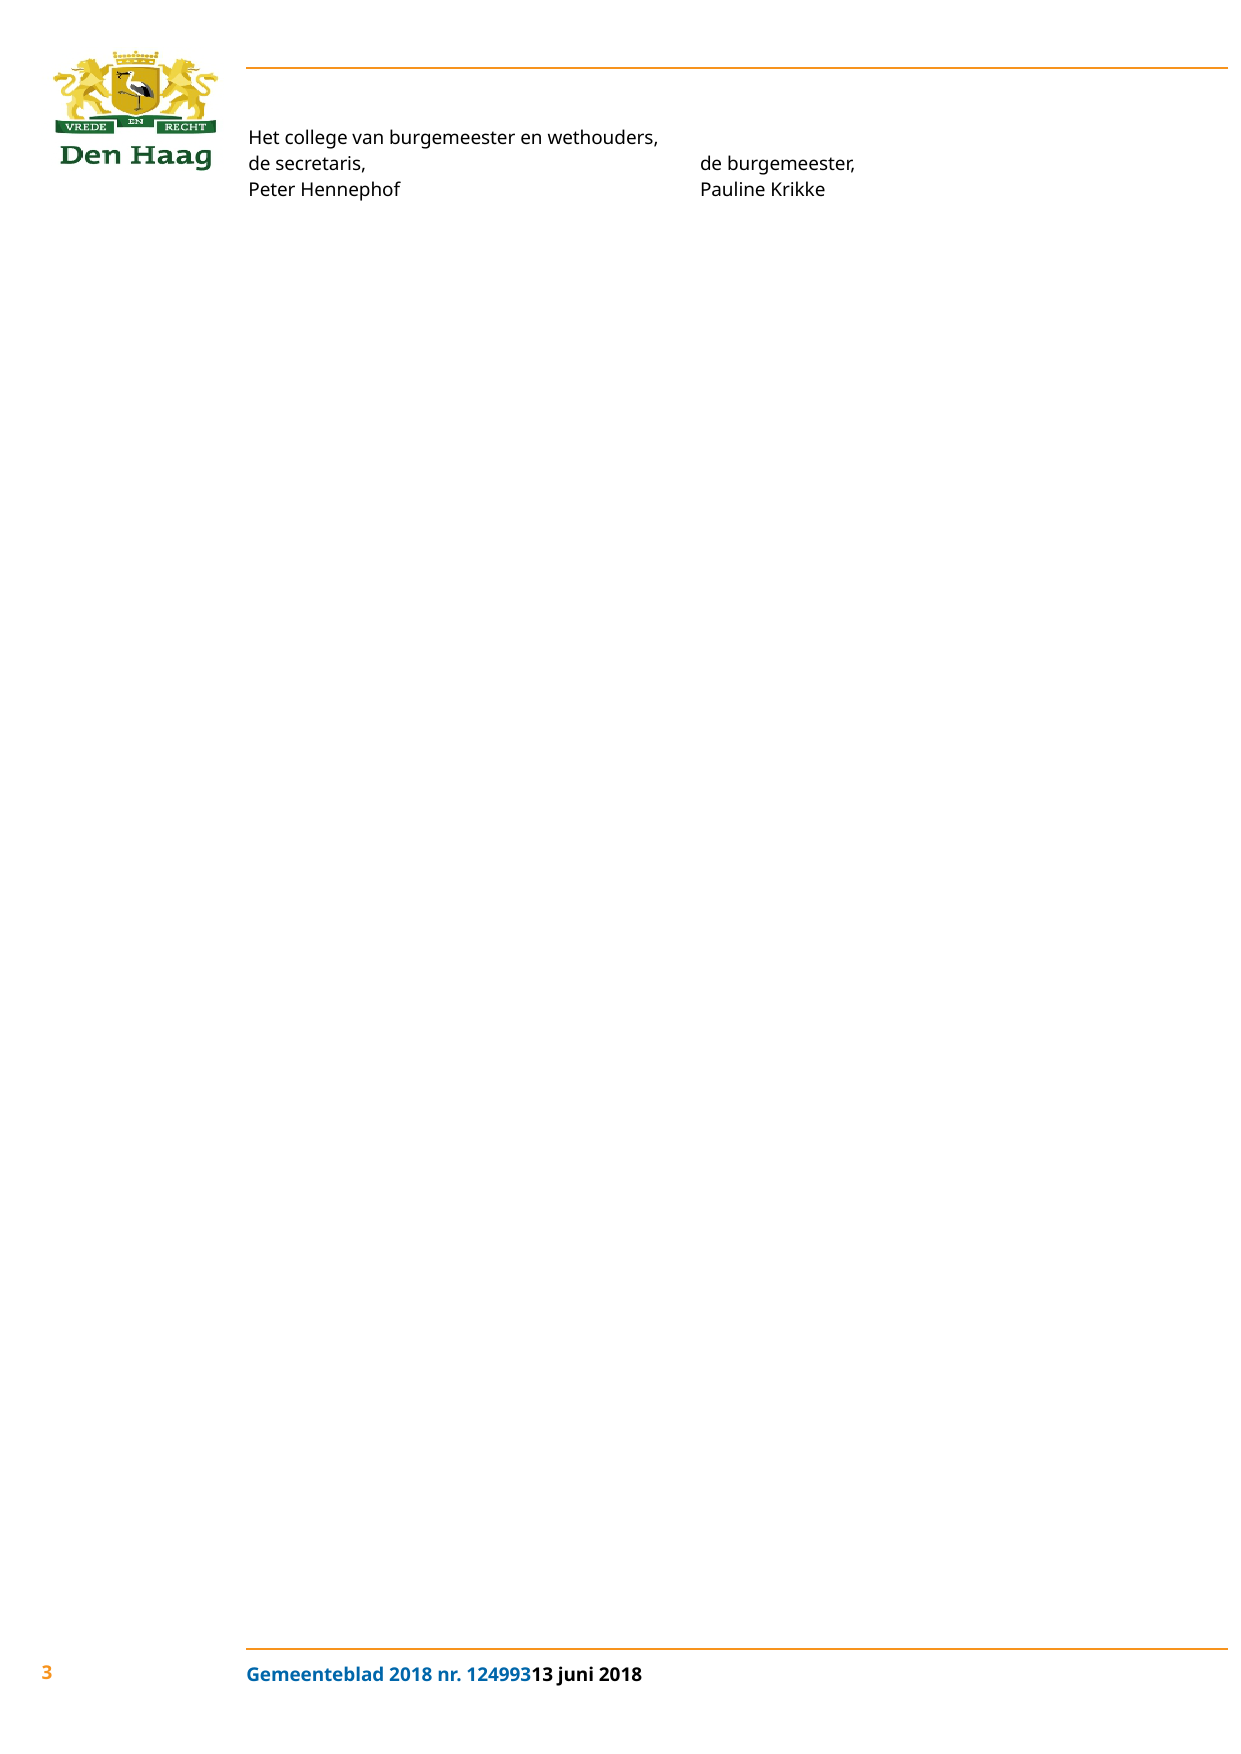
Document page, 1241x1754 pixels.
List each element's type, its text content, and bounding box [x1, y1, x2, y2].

picture [41, 47, 231, 172]
table_header [700, 125, 1152, 150]
table_cell Pauline Krikke [700, 176, 1152, 202]
table_cell de secretaris, [248, 150, 700, 176]
table_header Het college van burgemeester en wethouders, [248, 125, 700, 150]
table_cell Peter Hennephof [248, 176, 700, 202]
table_cell de burgemeester, [700, 150, 1152, 176]
